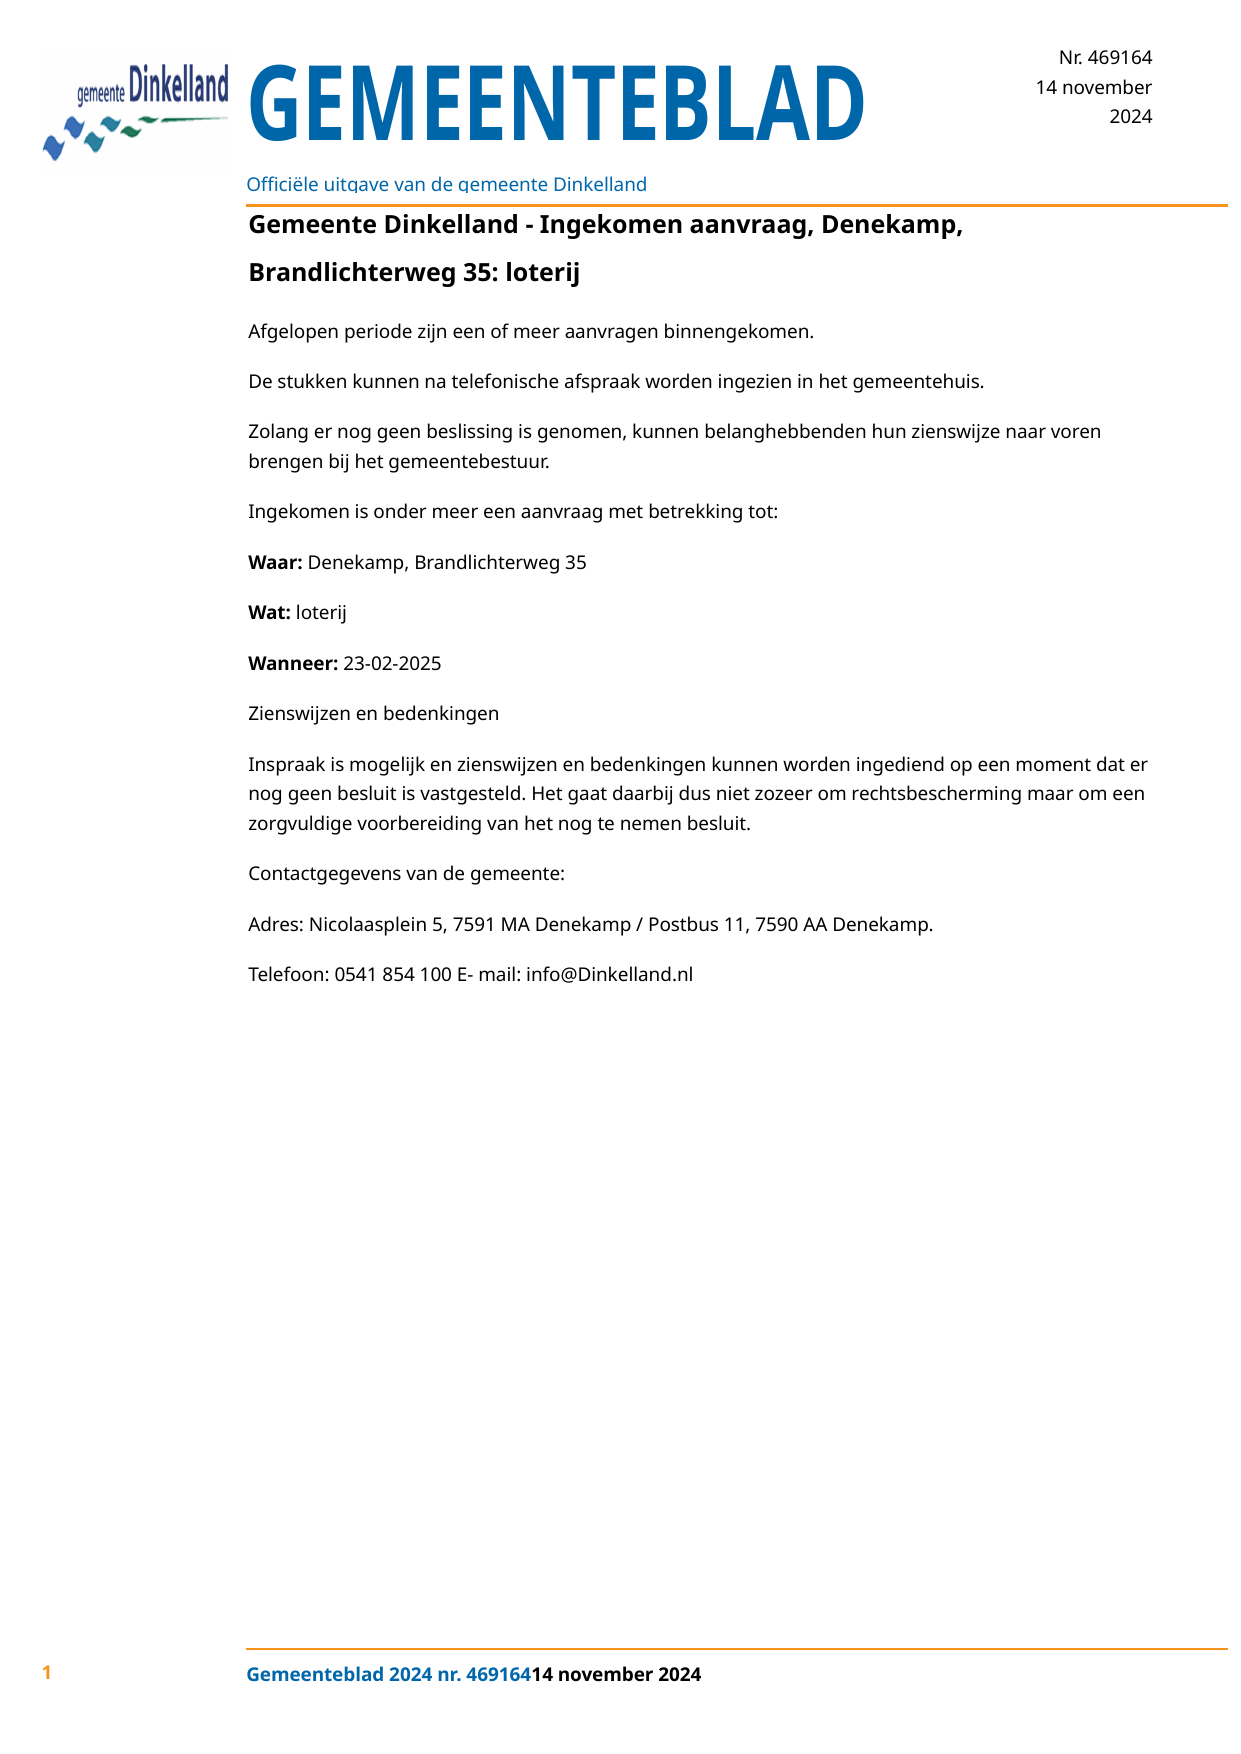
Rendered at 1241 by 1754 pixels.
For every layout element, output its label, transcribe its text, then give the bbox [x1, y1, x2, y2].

text Ingekomen is onder meer een aanvraag met betrekking tot: [248, 499, 1152, 524]
text Contactgegevens van de gemeente: [248, 860, 1152, 886]
text Zolang er nog geen beslissing is genomen, kunnen belanghebbenden hun zienswijze naar voren brengen bij het gemeentebestuur. [248, 419, 1152, 474]
text Telefoon: 0541 854 100 E- mail: info@Dinkelland.nl [248, 961, 1152, 987]
text Zienswijzen en bedenkingen [248, 700, 1152, 726]
text Wat: loterij [248, 599, 1152, 625]
text Inspraak is mogelijk en zienswijzen en bedenkingen kunnen worden ingediend op een moment dat er nog geen besluit is vastgesteld. Het gaat daarbij dus niet zozeer om rechtsbescherming maar om een zorgvuldige voorbereiding van het nog te nemen besluit. [248, 751, 1152, 836]
text De stukken kunnen na telefonische afspraak worden ingezien in het gemeentehuis. [248, 368, 1152, 394]
text Wanneer: 23-02-2025 [248, 650, 1152, 676]
text Afgelopen periode zijn een of meer aanvragen binnengekomen. [248, 318, 1152, 344]
text Gemeente Dinkelland - Ingekomen aanvraag, Denekamp, Brandlichterweg 35: loterij [248, 207, 1152, 288]
picture [41, 47, 231, 172]
text Waar: Denekamp, Brandlichterweg 35 [248, 549, 1152, 575]
text Adres: Nicolaasplein 5, 7591 MA Denekamp / Postbus 11, 7590 AA Denekamp. [248, 911, 1152, 937]
